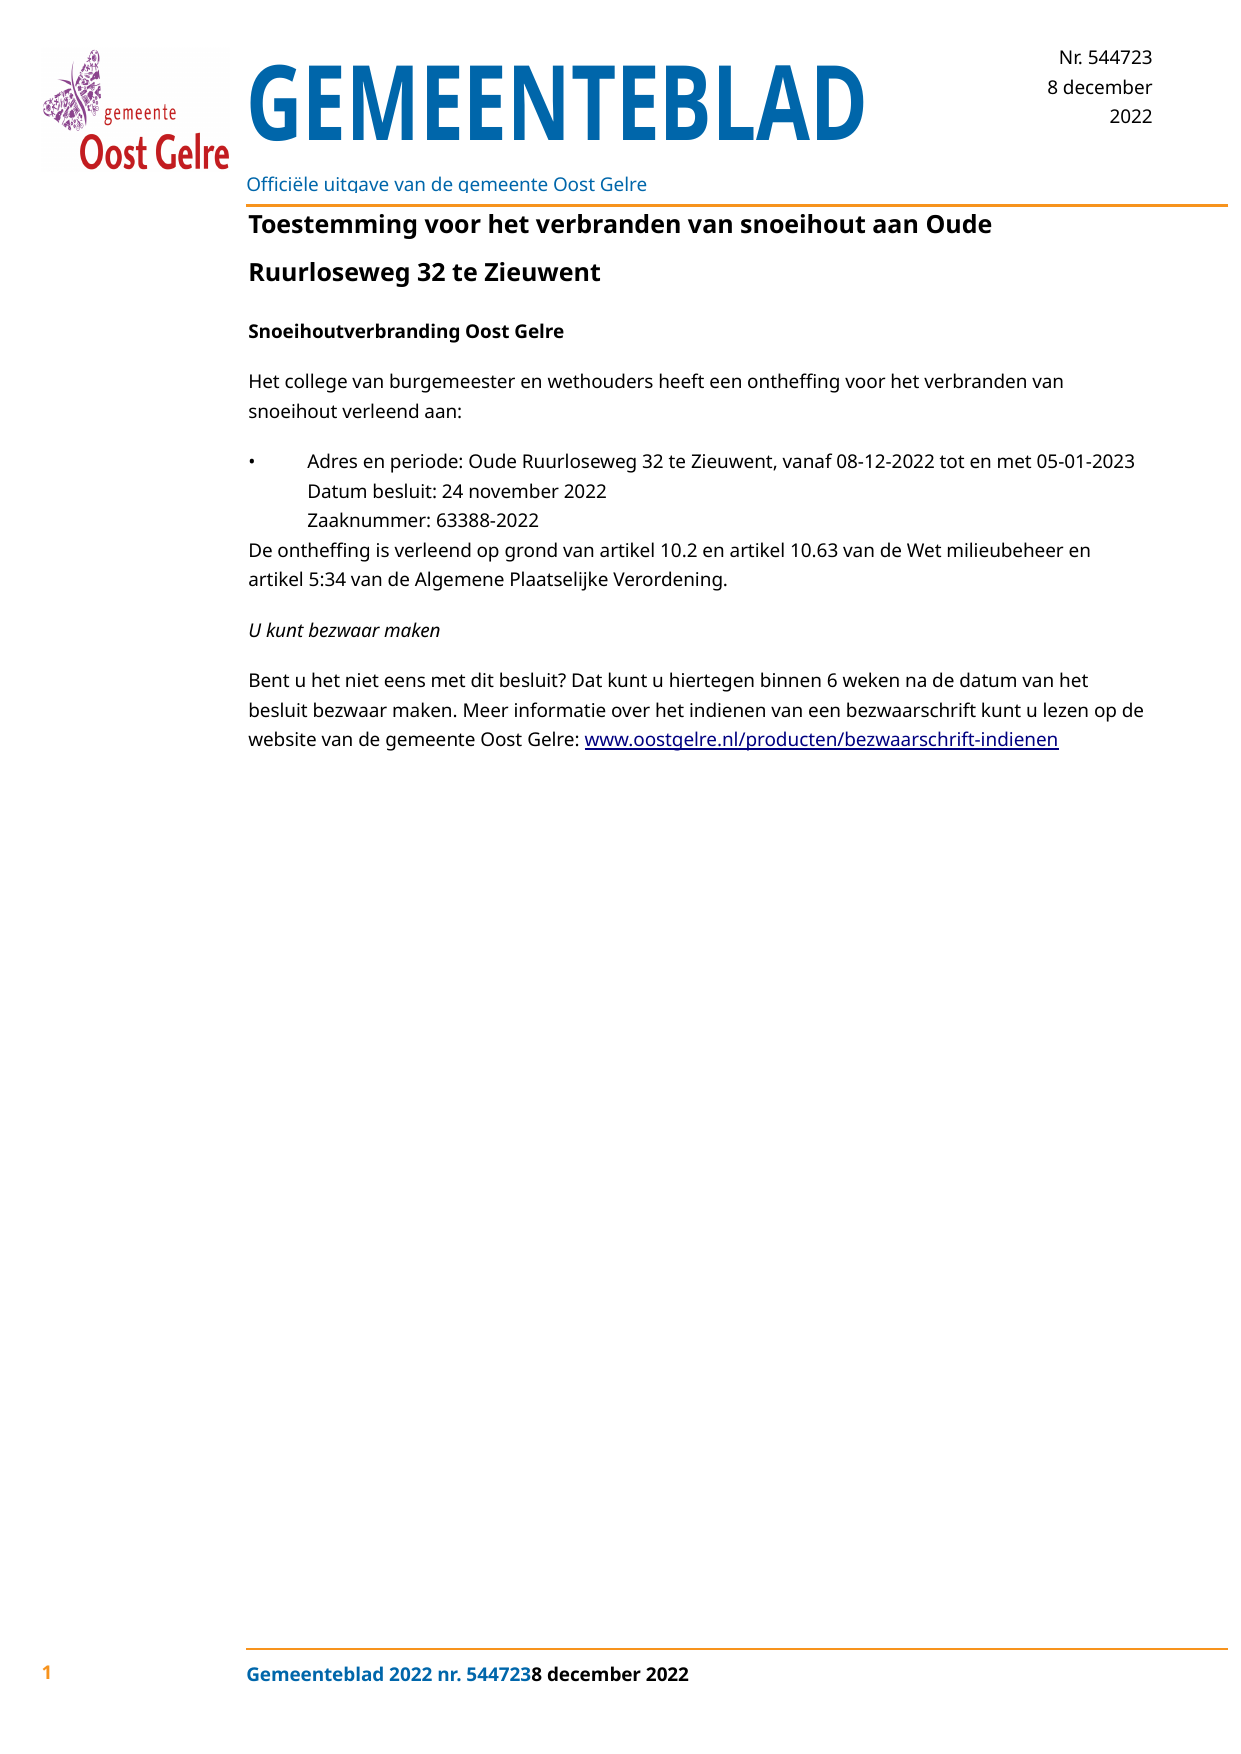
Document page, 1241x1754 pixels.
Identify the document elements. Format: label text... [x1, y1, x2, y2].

list Datum besluit: 24 november 2022 [248, 478, 1152, 504]
text U kunt bezwaar maken [248, 617, 1152, 643]
text De ontheffing is verleend op grond van artikel 10.2 en artikel 10.63 van de Wet milieubeheer en artikel 5:34 van de Algemene Plaatselijke Verordening. [248, 537, 1152, 592]
list Adres en periode: Oude Ruurloseweg 32 te Zieuwent, vanaf 08-12-2022 tot en met 05-01-2023 [248, 448, 1152, 474]
list Zaaknummer: 63388-2022 [248, 507, 1152, 533]
picture [41, 47, 231, 172]
text Snoeihoutverbranding Oost Gelre [248, 318, 1152, 344]
text Toestemming voor het verbranden van snoeihout aan Oude Ruurloseweg 32 te Zieuwent [248, 207, 1152, 288]
text Het college van burgemeester en wethouders heeft een ontheffing voor het verbranden van snoeihout verleend aan: [248, 368, 1152, 424]
text Bent u het niet eens met dit besluit? Dat kunt u hiertegen binnen 6 weken na de datum van het besluit bezwaar maken. Meer informatie over het indienen van een bezwaarschrift kunt u lezen op de website van de gemeente Oost Gelre: www.oostgelre.nl/producten/bezwaarschrift-indienen [248, 667, 1152, 752]
